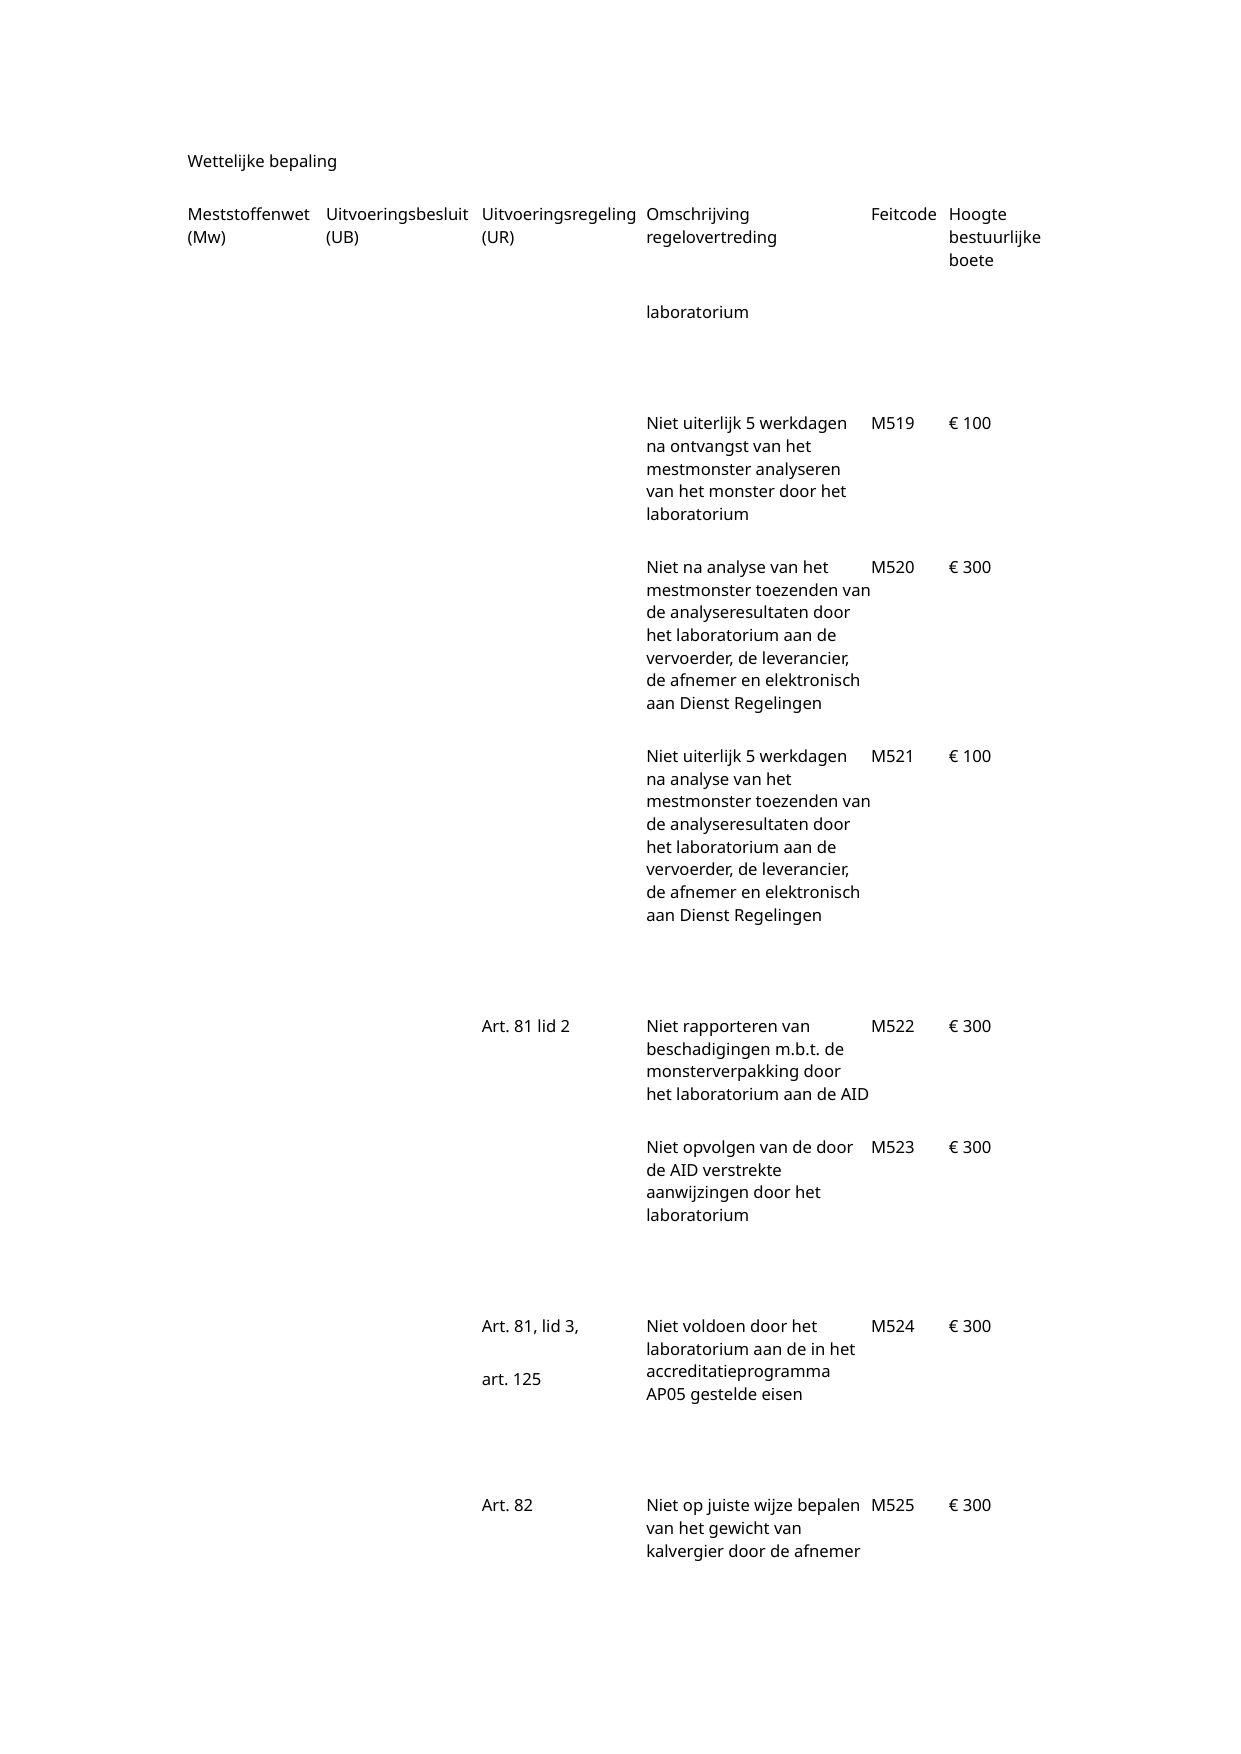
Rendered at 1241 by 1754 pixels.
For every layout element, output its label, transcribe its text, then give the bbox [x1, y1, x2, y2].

table_cell [646, 956, 871, 1014]
table_cell [482, 556, 646, 744]
table_cell [482, 1256, 646, 1315]
table_cell M524 [871, 1315, 949, 1436]
table_cell [646, 1436, 871, 1494]
table_cell [188, 301, 326, 353]
table_cell Meststoffenwet (Mw) [188, 203, 326, 301]
table_cell Niet uiterlijk 5 werkdagen na ontvangst van het mestmonster analyseren van het monster door het laboratorium [646, 412, 871, 556]
table_cell Hoogte bestuurlijke boete [949, 203, 1053, 301]
table_cell € 100 [949, 412, 1053, 556]
table_cell Feitcode [871, 203, 949, 301]
table_cell M520 [871, 556, 949, 744]
table_cell [326, 1256, 482, 1315]
table_cell [482, 1135, 646, 1256]
table_cell M521 [871, 745, 949, 956]
table_cell [188, 1494, 326, 1592]
table_cell [482, 412, 646, 556]
table_cell [326, 301, 482, 353]
table_cell [482, 301, 646, 353]
table_cell € 300 [949, 1135, 1053, 1256]
table_cell [326, 354, 482, 412]
table_cell [482, 745, 646, 956]
table_cell [188, 412, 326, 556]
table_cell [326, 1135, 482, 1256]
table_cell [188, 1256, 326, 1315]
table_cell [871, 1256, 949, 1315]
table_cell € 300 [949, 1315, 1053, 1436]
table_cell € 300 [949, 556, 1053, 744]
table_cell [326, 956, 482, 1014]
table_cell € 300 [949, 1015, 1053, 1135]
table_cell [188, 1135, 326, 1256]
table_cell M522 [871, 1015, 949, 1135]
table_cell [949, 1436, 1053, 1494]
table_cell [326, 412, 482, 556]
table_cell € 100 [949, 745, 1053, 956]
table_cell [646, 354, 871, 412]
table_cell [326, 1494, 482, 1592]
table_cell laboratorium [646, 301, 871, 353]
table_cell [188, 556, 326, 744]
table_cell Art. 81 lid 2 [482, 1015, 646, 1135]
table_cell [326, 1015, 482, 1135]
table_header Wettelijke bepaling [188, 150, 1053, 203]
table_cell M519 [871, 412, 949, 556]
table_cell Uitvoeringsregeling (UR) [482, 203, 646, 301]
table_cell Uitvoeringsbesluit (UB) [326, 203, 482, 301]
table_cell [646, 1256, 871, 1315]
table_cell [188, 354, 326, 412]
table_cell [188, 1015, 326, 1135]
table_cell Niet op juiste wijze bepalen van het gewicht van kalvergier door de afnemer [646, 1494, 871, 1592]
table_cell [326, 556, 482, 744]
table_cell Niet na analyse van het mestmonster toezenden van de analyseresultaten door het laboratorium aan de vervoerder, de leverancier, de afnemer en elektronisch aan Dienst Regelingen [646, 556, 871, 744]
table_cell Art. 82 [482, 1494, 646, 1592]
table_cell [949, 354, 1053, 412]
table_cell € 300 [949, 1494, 1053, 1592]
table_cell [482, 956, 646, 1014]
table_cell [326, 1315, 482, 1436]
table_cell [188, 1315, 326, 1436]
table_cell Niet opvolgen van de door de AID verstrekte aanwijzingen door het laboratorium [646, 1135, 871, 1256]
table_cell Art. 81, lid 3, art. 125 [482, 1315, 646, 1436]
table_cell [188, 956, 326, 1014]
table_cell M525 [871, 1494, 949, 1592]
table_cell [871, 1436, 949, 1494]
table_cell [326, 745, 482, 956]
table_cell [188, 745, 326, 956]
table_cell Niet voldoen door het laboratorium aan de in het accreditatieprogramma AP05 gestelde eisen [646, 1315, 871, 1436]
table_cell [188, 1436, 326, 1494]
table_cell [326, 1436, 482, 1494]
table_cell Niet uiterlijk 5 werkdagen na analyse van het mestmonster toezenden van de analyseresultaten door het laboratorium aan de vervoerder, de leverancier, de afnemer en elektronisch aan Dienst Regelingen [646, 745, 871, 956]
table_cell [871, 956, 949, 1014]
table_cell Omschrijving regelovertreding [646, 203, 871, 301]
table_cell [949, 301, 1053, 353]
table_cell [871, 301, 949, 353]
table_cell [482, 1436, 646, 1494]
table_cell [949, 956, 1053, 1014]
table_cell [482, 354, 646, 412]
table_cell [871, 354, 949, 412]
table_cell [949, 1256, 1053, 1315]
table_cell M523 [871, 1135, 949, 1256]
table_cell Niet rapporteren van beschadigingen m.b.t. de monsterverpakking door het laboratorium aan de AID [646, 1015, 871, 1135]
